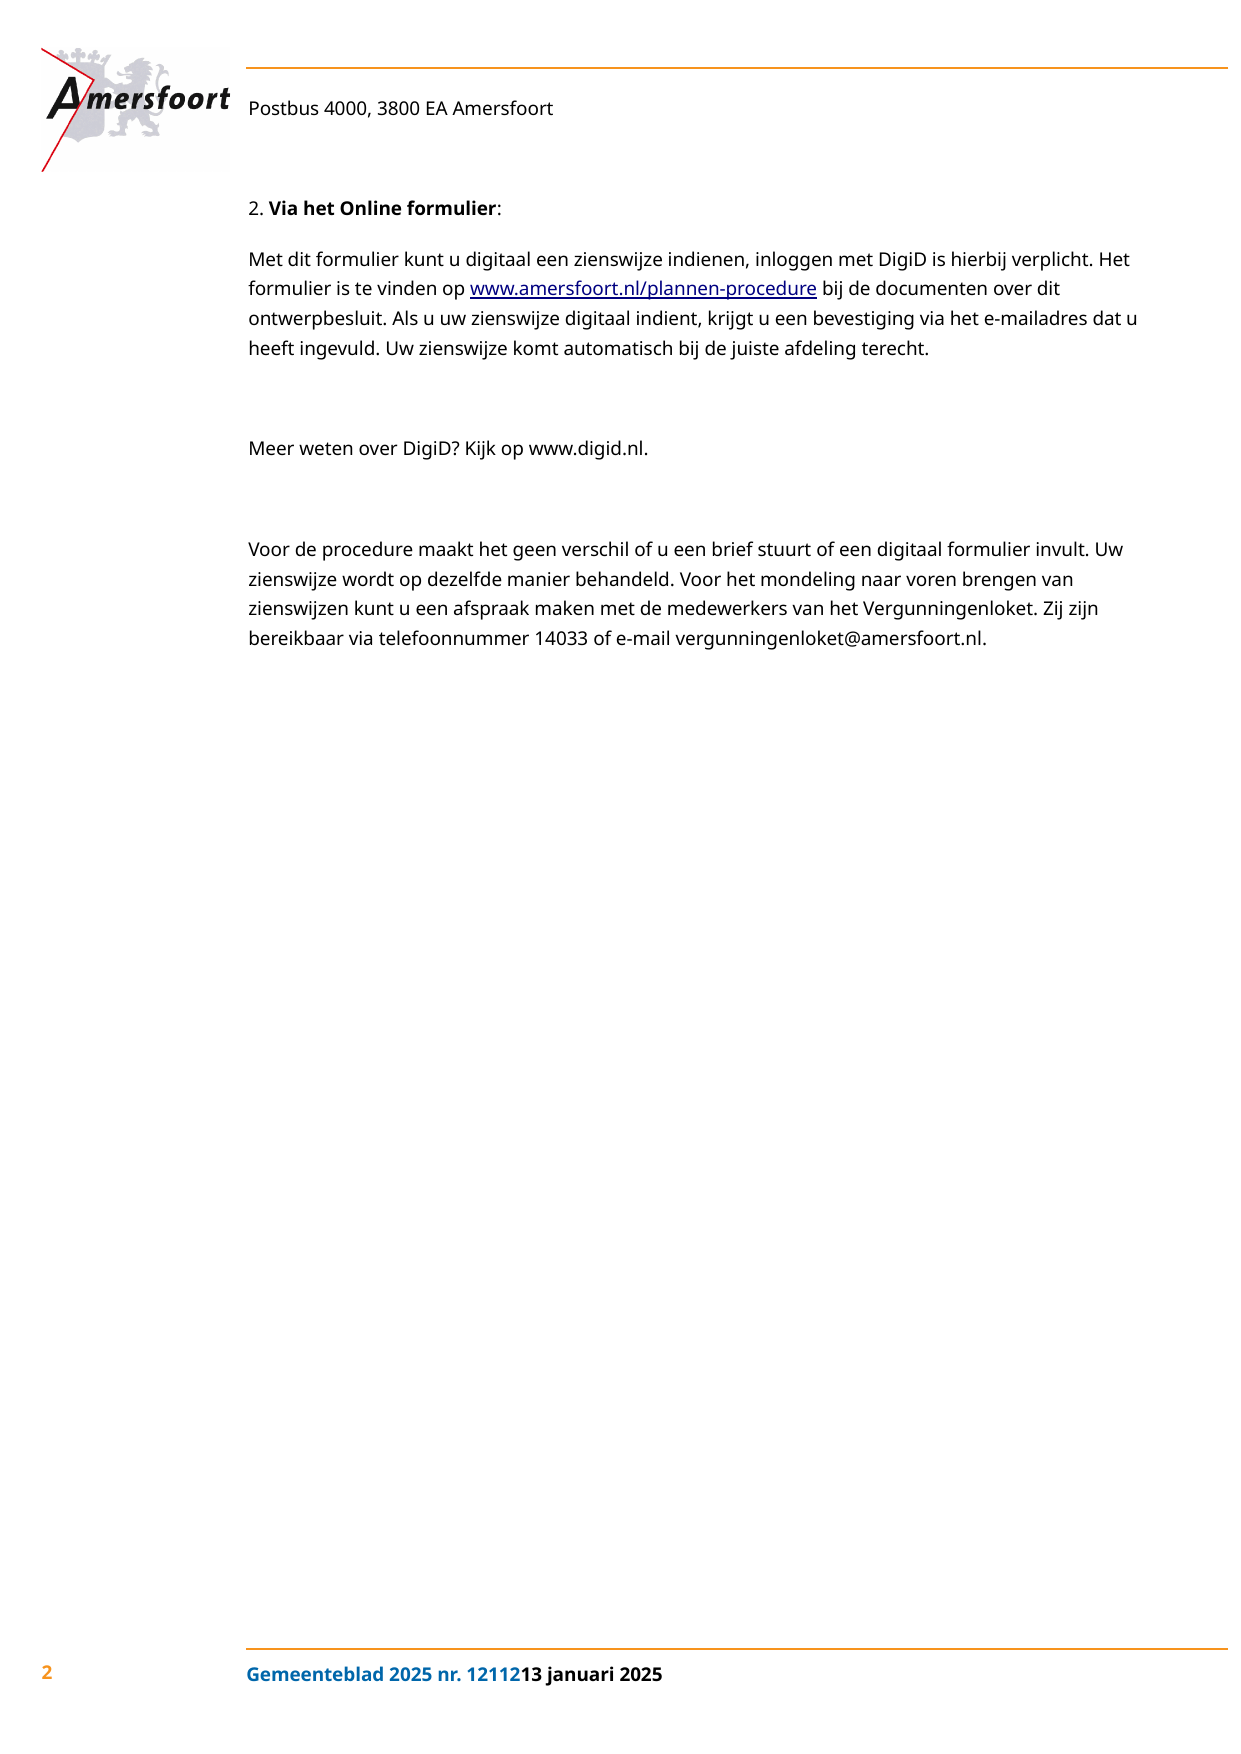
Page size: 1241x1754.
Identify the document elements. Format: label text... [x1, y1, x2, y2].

text Meer weten over DigiD? Kijk op www.digid.nl. [248, 436, 1152, 461]
picture [41, 47, 231, 172]
text Voor de procedure maakt het geen verschil of u een brief stuurt of een digitaal formulier invult. Uw zienswijze wordt op dezelfde manier behandeld. Voor het mondeling naar voren brengen van zienswijzen kunt u een afspraak maken met de medewerkers van het Vergunningenloket. Zij zijn bereikbaar via telefoonnummer 14033 of e-mail vergunningenloket@amersfoort.nl. [248, 536, 1152, 651]
text 2. Via het Online formulier: [248, 196, 1152, 221]
text Met dit formulier kunt u digitaal een zienswijze indienen, inloggen met DigiD is hierbij verplicht. Het formulier is te vinden op www.amersfoort.nl/plannen-procedure bij de documenten over dit ontwerpbesluit. Als u uw zienswijze digitaal indient, krijgt u een bevestiging via het e-mailadres dat u heeft ingevuld. Uw zienswijze komt automatisch bij de juiste afdeling terecht. [248, 246, 1152, 361]
text Postbus 4000, 3800 EA Amersfoort [248, 95, 1152, 121]
